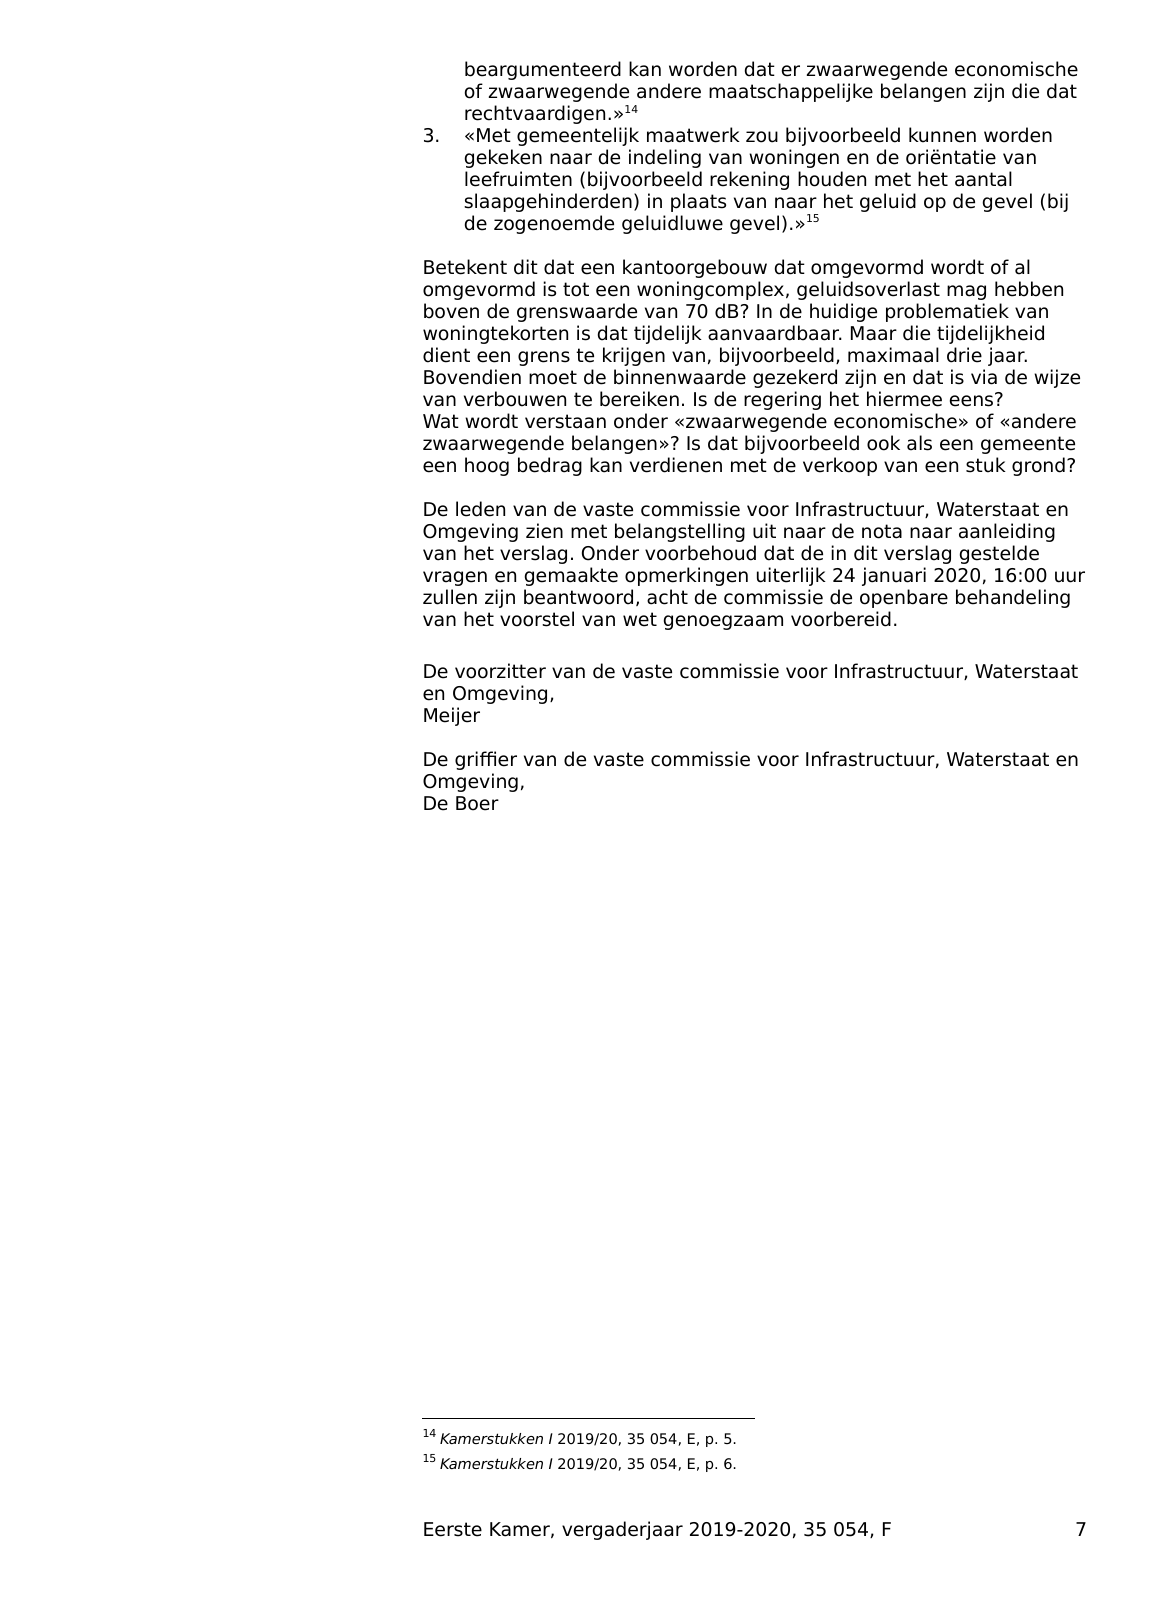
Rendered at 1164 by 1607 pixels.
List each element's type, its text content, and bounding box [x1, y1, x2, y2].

text De leden van de vaste commissie voor Infrastructuur, Waterstaat en Omgeving zien met belangstelling uit naar de nota naar aanleiding van het verslag. Onder voorbehoud dat de in dit verslag gestelde vragen en gemaakte opmerkingen uiterlijk 24 januari 2020, 16:00 uur zullen zijn beantwoord, acht de commissie de openbare behandeling van het voorstel van wet genoegzaam voorbereid. [422, 499, 1087, 631]
text 3. «Met gemeentelijk maatwerk zou bijvoorbeeld kunnen worden gekeken naar de indeling van woningen en de oriëntatie van leefruimten (bijvoorbeeld rekening houden met het aantal slaapgehinderden) in plaats van naar het geluid op de gevel (bij de zogenoemde geluidluwe gevel).» [422, 125, 1087, 235]
text Kamerstukken I 2019/20, 35 054, E, p. 6. [422, 1452, 1087, 1474]
text De griffier van de vaste commissie voor Infrastructuur, Waterstaat en Omgeving, De Boer [422, 749, 1087, 815]
text De voorzitter van de vaste commissie voor Infrastructuur, Waterstaat en Omgeving, Meijer [422, 661, 1087, 727]
text Kamerstukken I 2019/20, 35 054, E, p. 5. [422, 1427, 1087, 1449]
text beargumenteerd kan worden dat er zwaarwegende economische of zwaarwegende andere maatschappelijke belangen zijn die dat rechtvaardigen.» [422, 59, 1087, 125]
text Wat wordt verstaan onder «zwaarwegende economische» of «andere zwaarwegende belangen»? Is dat bijvoorbeeld ook als een gemeente een hoog bedrag kan verdienen met de verkoop van een stuk grond? [422, 411, 1087, 477]
text Betekent dit dat een kantoorgebouw dat omgevormd wordt of al omgevormd is tot een woningcomplex, geluidsoverlast mag hebben boven de grenswaarde van 70 dB? In de huidige problematiek van woningtekorten is dat tijdelijk aanvaardbaar. Maar die tijdelijkheid dient een grens te krijgen van, bijvoorbeeld, maximaal drie jaar. Bovendien moet de binnenwaarde gezekerd zijn en dat is via de wijze van verbouwen te bereiken. Is de regering het hiermee eens? [422, 257, 1087, 411]
